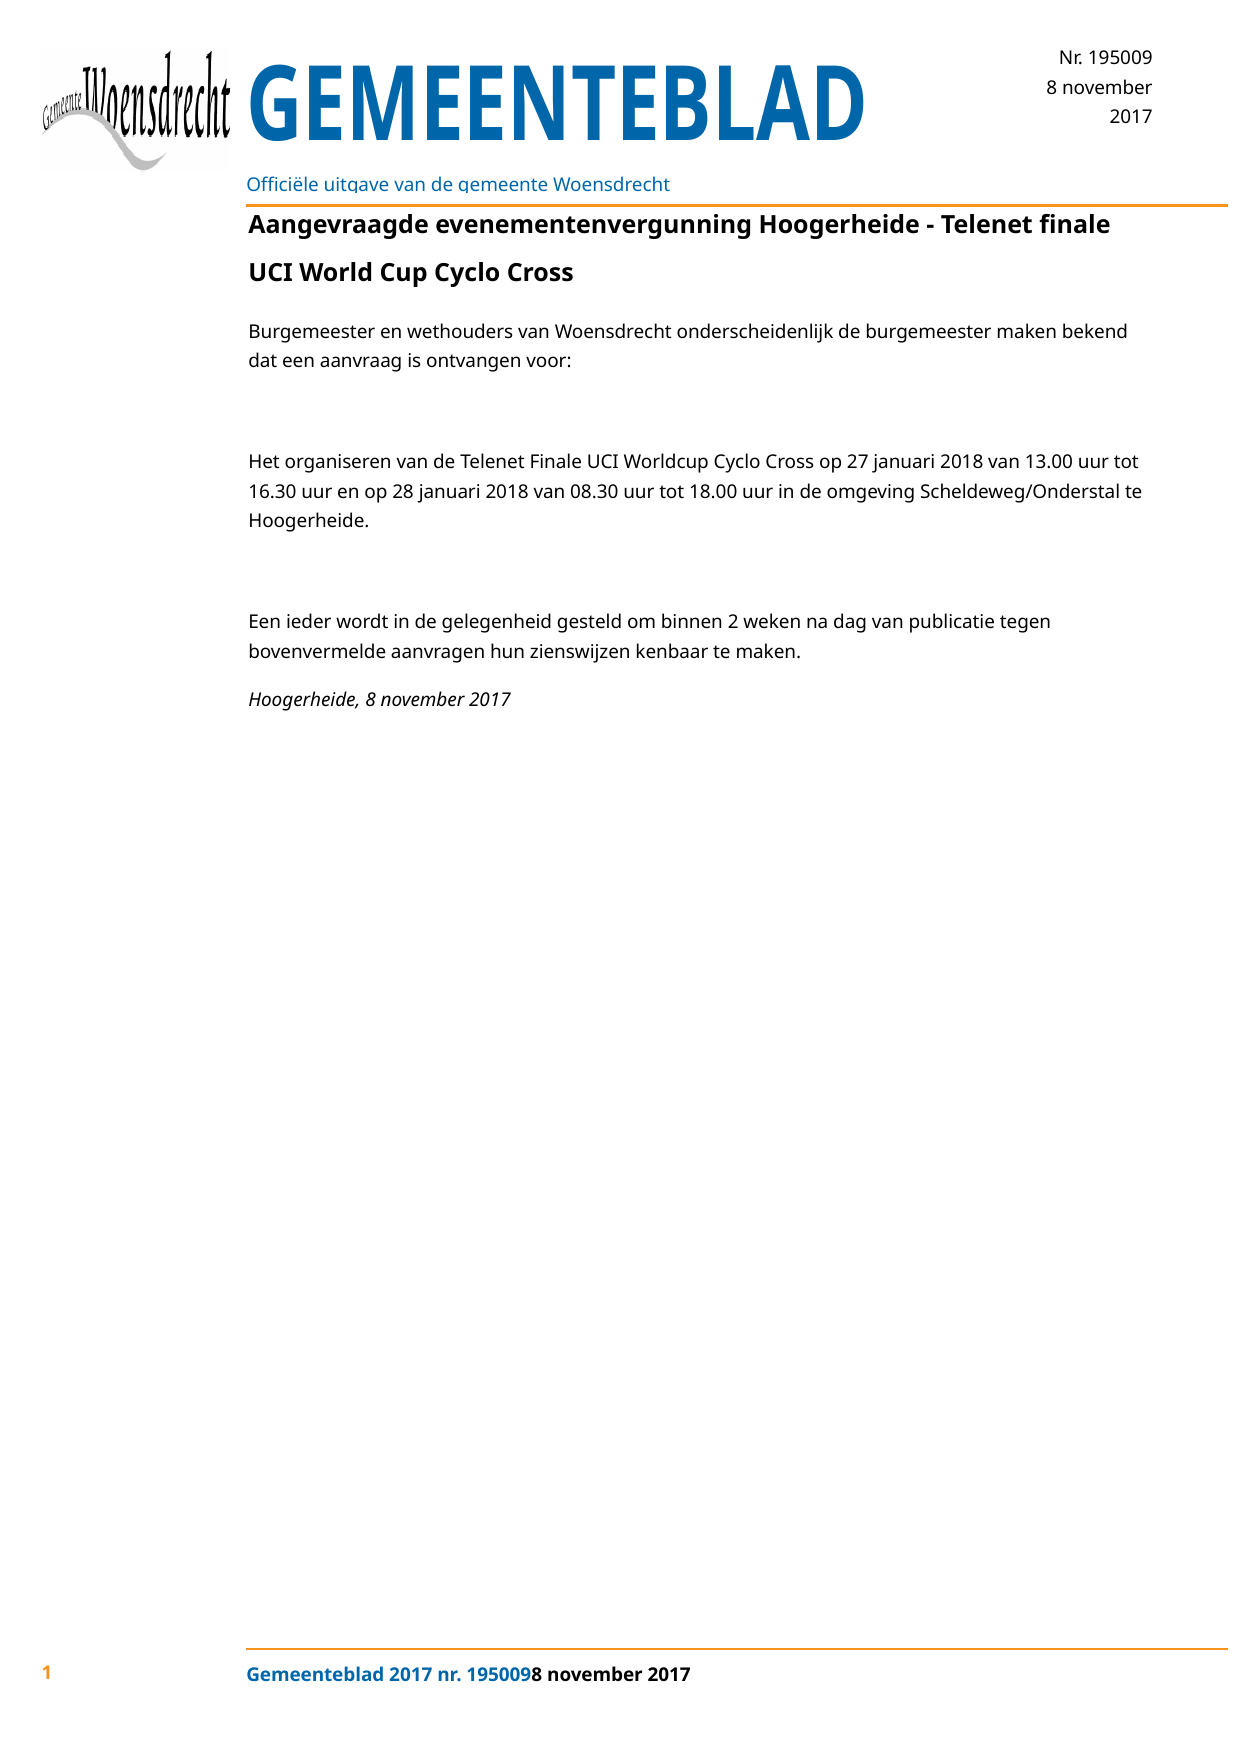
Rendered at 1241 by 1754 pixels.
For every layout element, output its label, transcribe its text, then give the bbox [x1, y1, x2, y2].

text Het organiseren van de Telenet Finale UCI Worldcup Cyclo Cross op 27 januari 2018 van 13.00 uur tot 16.30 uur en op 28 januari 2018 van 08.30 uur tot 18.00 uur in de omgeving Scheldeweg/Onderstal te Hoogerheide. [248, 448, 1152, 533]
text Aangevraagde evenementenvergunning Hoogerheide - Telenet finale UCI World Cup Cyclo Cross [248, 207, 1152, 288]
text Een ieder wordt in de gelegenheid gesteld om binnen 2 weken na dag van publicatie tegen bovenvermelde aanvragen hun zienswijzen kenbaar te maken. [248, 608, 1152, 664]
text Burgemeester en wethouders van Woensdrecht onderscheidenlijk de burgemeester maken bekend dat een aanvraag is ontvangen voor: [248, 318, 1152, 373]
text Hoogerheide, 8 november 2017 [248, 686, 1152, 711]
picture [41, 47, 231, 172]
